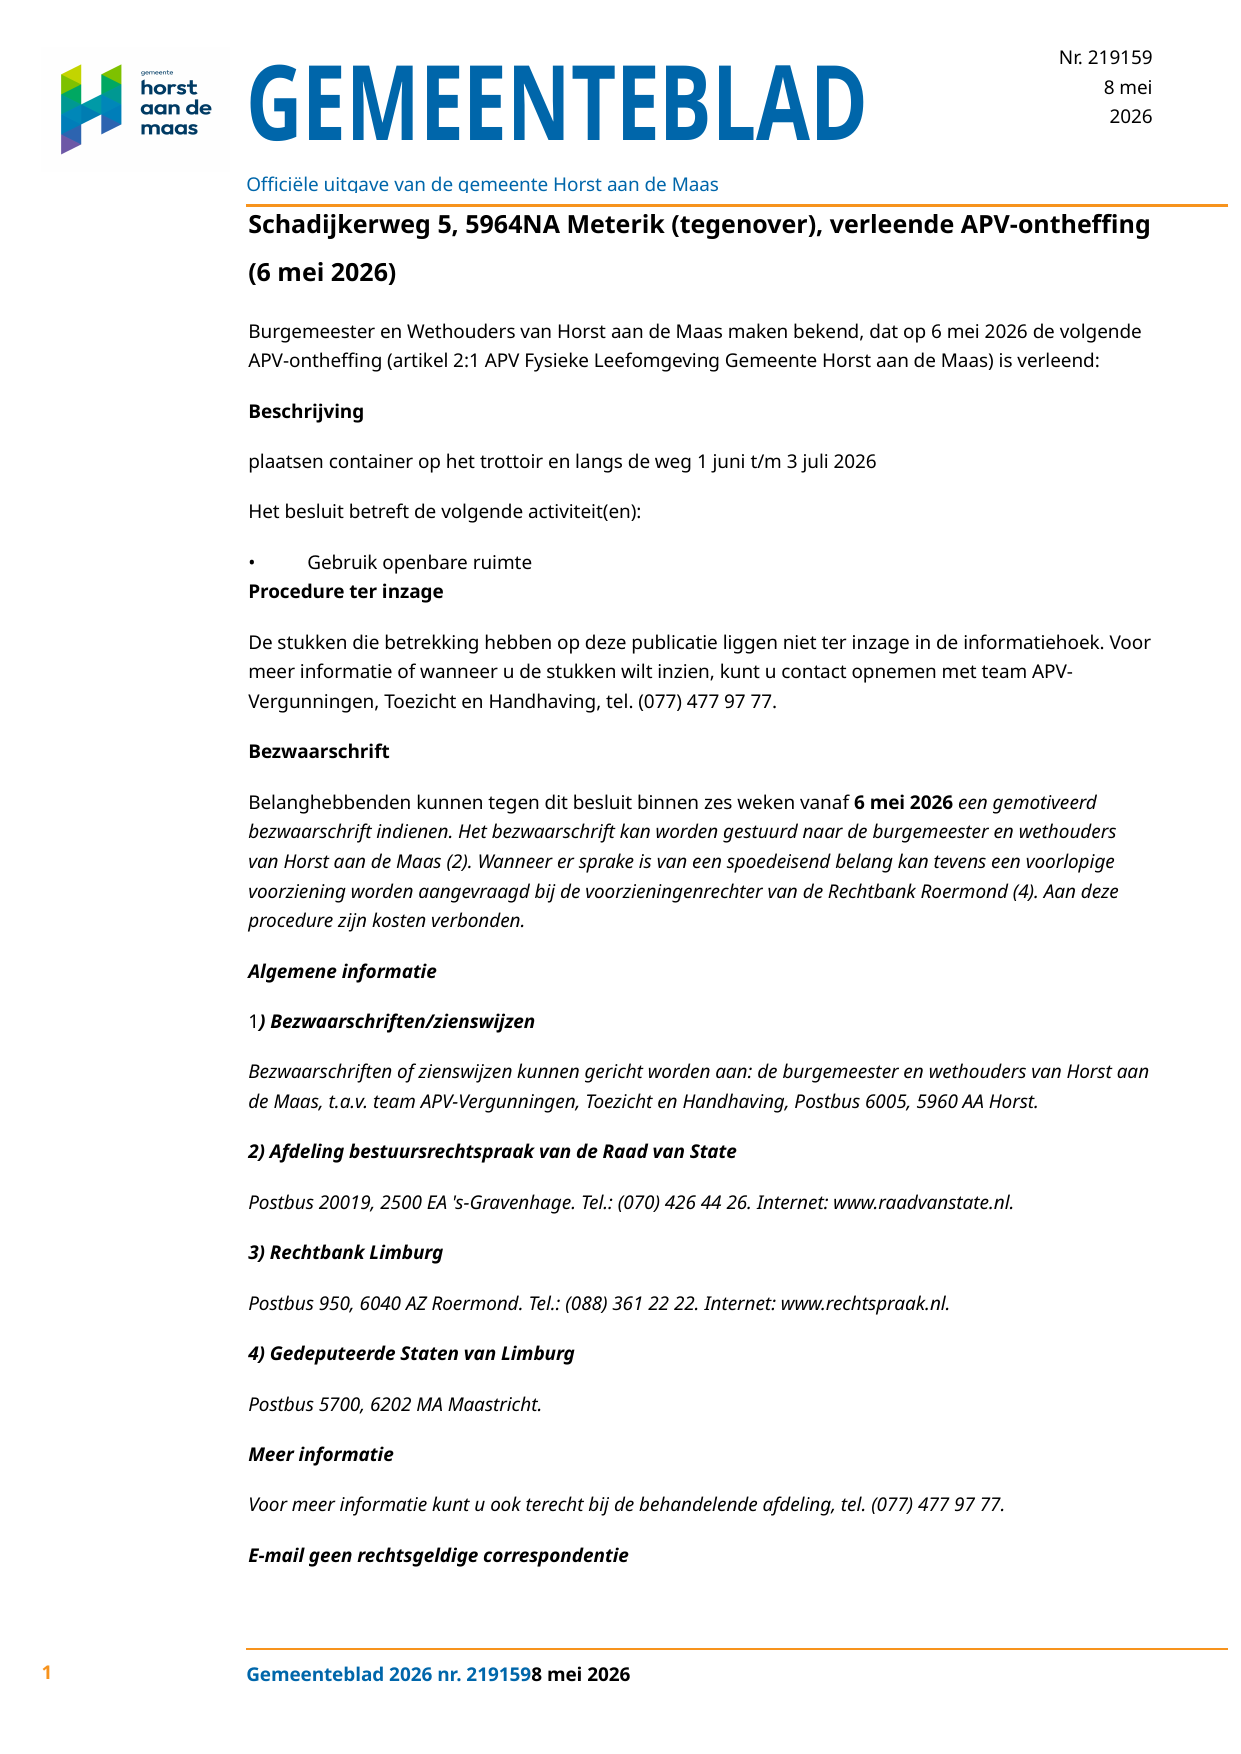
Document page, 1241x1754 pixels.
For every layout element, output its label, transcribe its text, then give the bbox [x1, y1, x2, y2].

text 2) Afdeling bestuursrechtspraak van de Raad van State [248, 1139, 1152, 1164]
text De stukken die betrekking hebben op deze publicatie liggen niet ter inzage in de informatiehoek. Voor meer informatie of wanneer u de stukken wilt inzien, kunt u contact opnemen met team APV-Vergunningen, Toezicht en Handhaving, tel. (077) 477 97 77. [248, 629, 1152, 714]
list Gebruik openbare ruimte [248, 549, 1152, 575]
picture [41, 47, 231, 172]
text Burgemeester en Wethouders van Horst aan de Maas maken bekend, dat op 6 mei 2026 de volgende APV-ontheffing (artikel 2:1 APV Fysieke Leefomgeving Gemeente Horst aan de Maas) is verleend: [248, 318, 1152, 373]
text Meer informatie [248, 1441, 1152, 1467]
text Beschrijving [248, 398, 1152, 424]
text Bezwaarschrift [248, 739, 1152, 764]
text 1) Bezwaarschriften/zienswijzen [248, 1008, 1152, 1034]
text 4) Gedeputeerde Staten van Limburg [248, 1340, 1152, 1366]
text 3) Rechtbank Limburg [248, 1239, 1152, 1265]
text Belanghebbenden kunnen tegen dit besluit binnen zes weken vanaf 6 mei 2026 een gemotiveerd bezwaarschrift indienen. Het bezwaarschrift kan worden gestuurd naar de burgemeester en wethouders van Horst aan de Maas (2). Wanneer er sprake is van een spoedeisend belang kan tevens een voorlopige voorziening worden aangevraagd bij de voorzieningenrechter van de Rechtbank Roermond (4). Aan deze procedure zijn kosten verbonden. [248, 789, 1152, 933]
text Voor meer informatie kunt u ook terecht bij de behandelende afdeling, tel. (077) 477 97 77. [248, 1492, 1152, 1517]
text Het besluit betreft de volgende activiteit(en): [248, 499, 1152, 524]
text Algemene informatie [248, 958, 1152, 984]
text Procedure ter inzage [248, 579, 1152, 604]
text Schadijkerweg 5, 5964NA Meterik (tegenover), verleende APV-ontheffing (6 mei 2026) [248, 207, 1152, 288]
text Postbus 20019, 2500 EA 's-Gravenhage. Tel.: (070) 426 44 26. Internet: www.raadvanstate.nl. [248, 1189, 1152, 1215]
text E-mail geen rechtsgeldige correspondentie [248, 1542, 1152, 1568]
text Bezwaarschriften of zienswijzen kunnen gericht worden aan: de burgemeester en wethouders van Horst aan de Maas, t.a.v. team APV-Vergunningen, Toezicht en Handhaving, Postbus 6005, 5960 AA Horst. [248, 1059, 1152, 1114]
text Postbus 5700, 6202 MA Maastricht. [248, 1391, 1152, 1417]
text Postbus 950, 6040 AZ Roermond. Tel.: (088) 361 22 22. Internet: www.rechtspraak.nl. [248, 1290, 1152, 1316]
text plaatsen container op het trottoir en langs de weg 1 juni t/m 3 juli 2026 [248, 448, 1152, 474]
